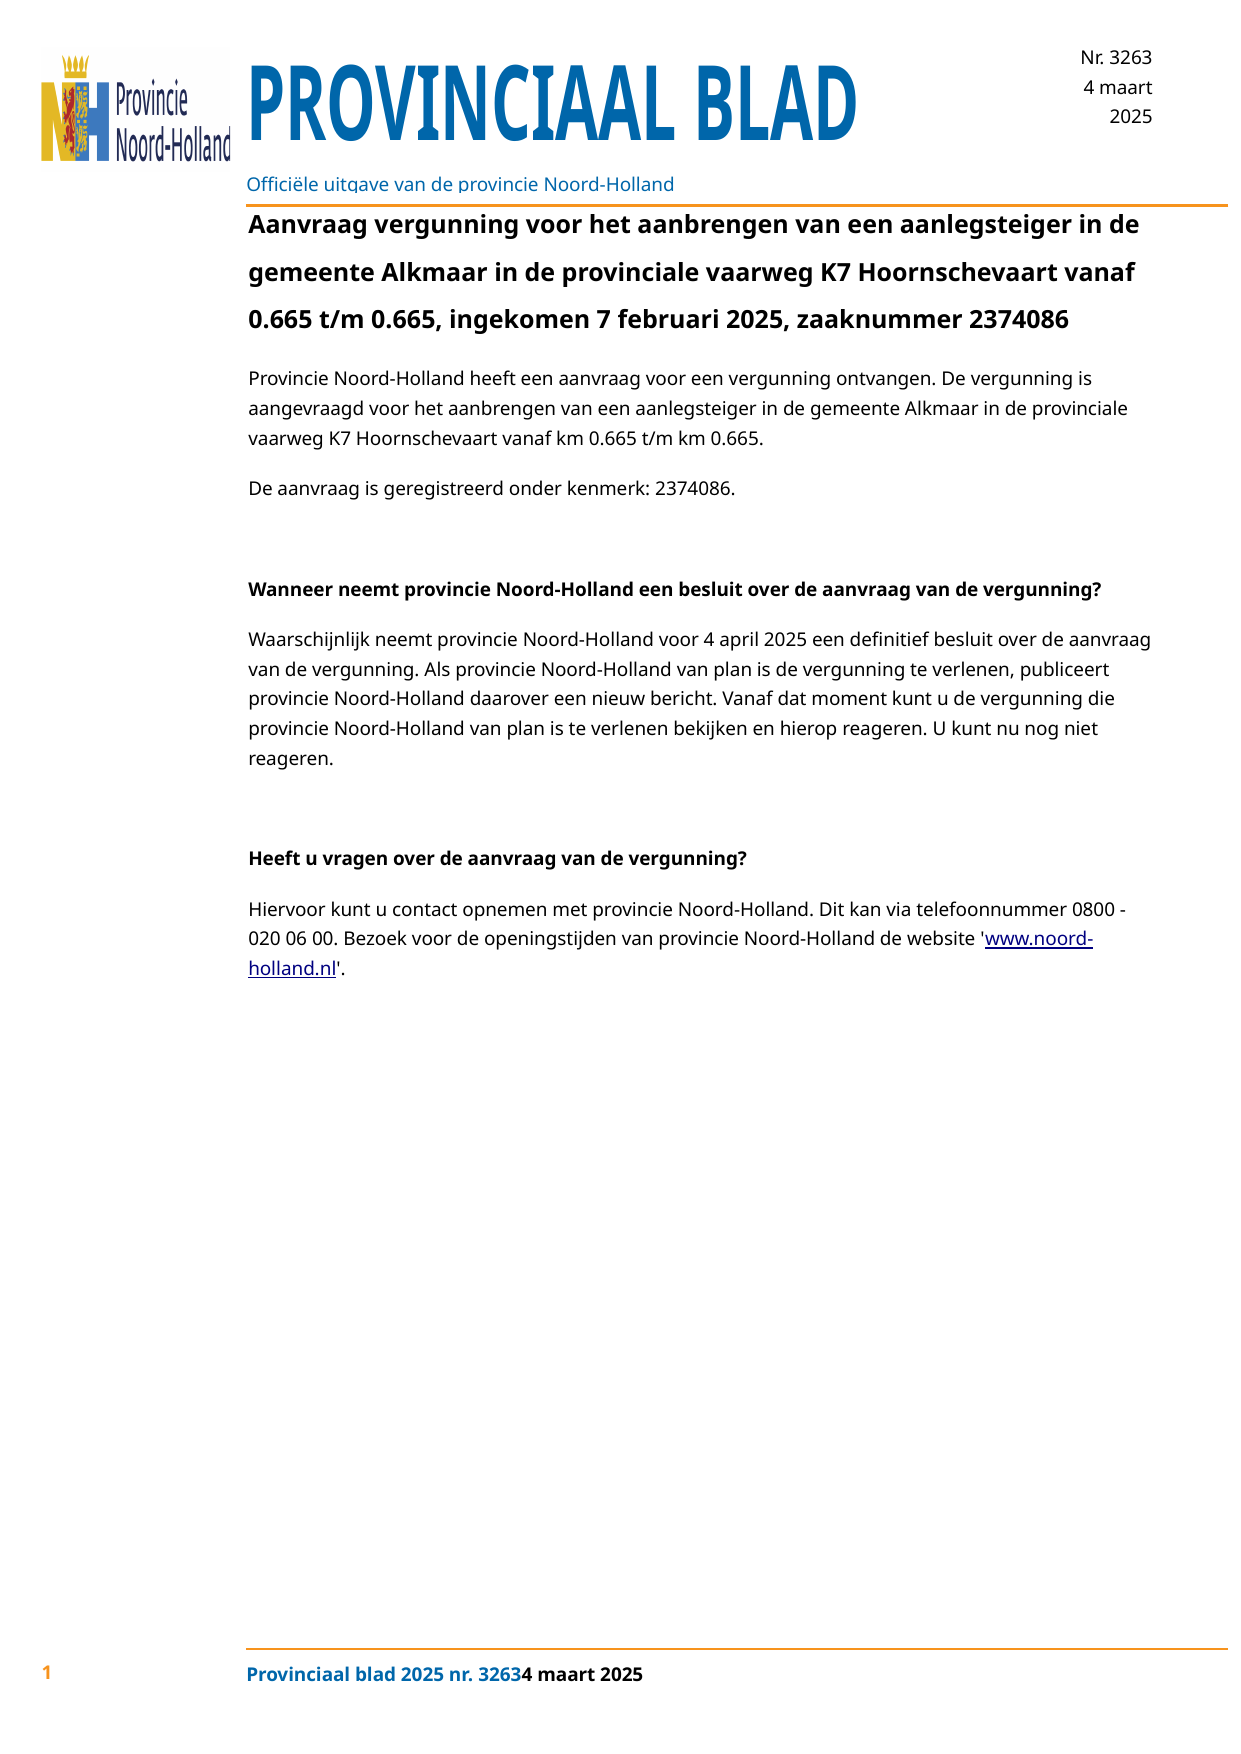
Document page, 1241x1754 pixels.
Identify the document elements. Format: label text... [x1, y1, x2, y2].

text Heeft u vragen over de aanvraag van de vergunning? [248, 846, 1152, 871]
text Waarschijnlijk neemt provincie Noord-Holland voor 4 april 2025 een definitief besluit over de aanvraag van de vergunning. Als provincie Noord-Holland van plan is de vergunning te verlenen, publiceert provincie Noord-Holland daarover een nieuw bericht. Vanaf dat moment kunt u de vergunning die provincie Noord-Holland van plan is te verlenen bekijken en hierop reageren. U kunt nu nog niet reageren. [248, 626, 1152, 770]
text Provincie Noord-Holland heeft een aanvraag voor een vergunning ontvangen. De vergunning is aangevraagd voor het aanbrengen van een aanlegsteiger in de gemeente Alkmaar in de provinciale vaarweg K7 Hoornschevaart vanaf km 0.665 t/m km 0.665. [248, 366, 1152, 450]
text Wanneer neemt provincie Noord-Holland een besluit over de aanvraag van de vergunning? [248, 576, 1152, 602]
text Aanvraag vergunning voor het aanbrengen van een aanlegsteiger in de gemeente Alkmaar in de provinciale vaarweg K7 Hoornschevaart vanaf 0.665 t/m 0.665, ingekomen 7 februari 2025, zaaknummer 2374086 [248, 207, 1152, 336]
text Hiervoor kunt u contact opnemen met provincie Noord-Holland. Dit kan via telefoonnummer 0800 - 020 06 00. Bezoek voor de openingstijden van provincie Noord-Holland de website 'www.noord-holland.nl'. [248, 896, 1152, 981]
text De aanvraag is geregistreerd onder kenmerk: 2374086. [248, 475, 1152, 501]
picture [41, 47, 231, 172]
